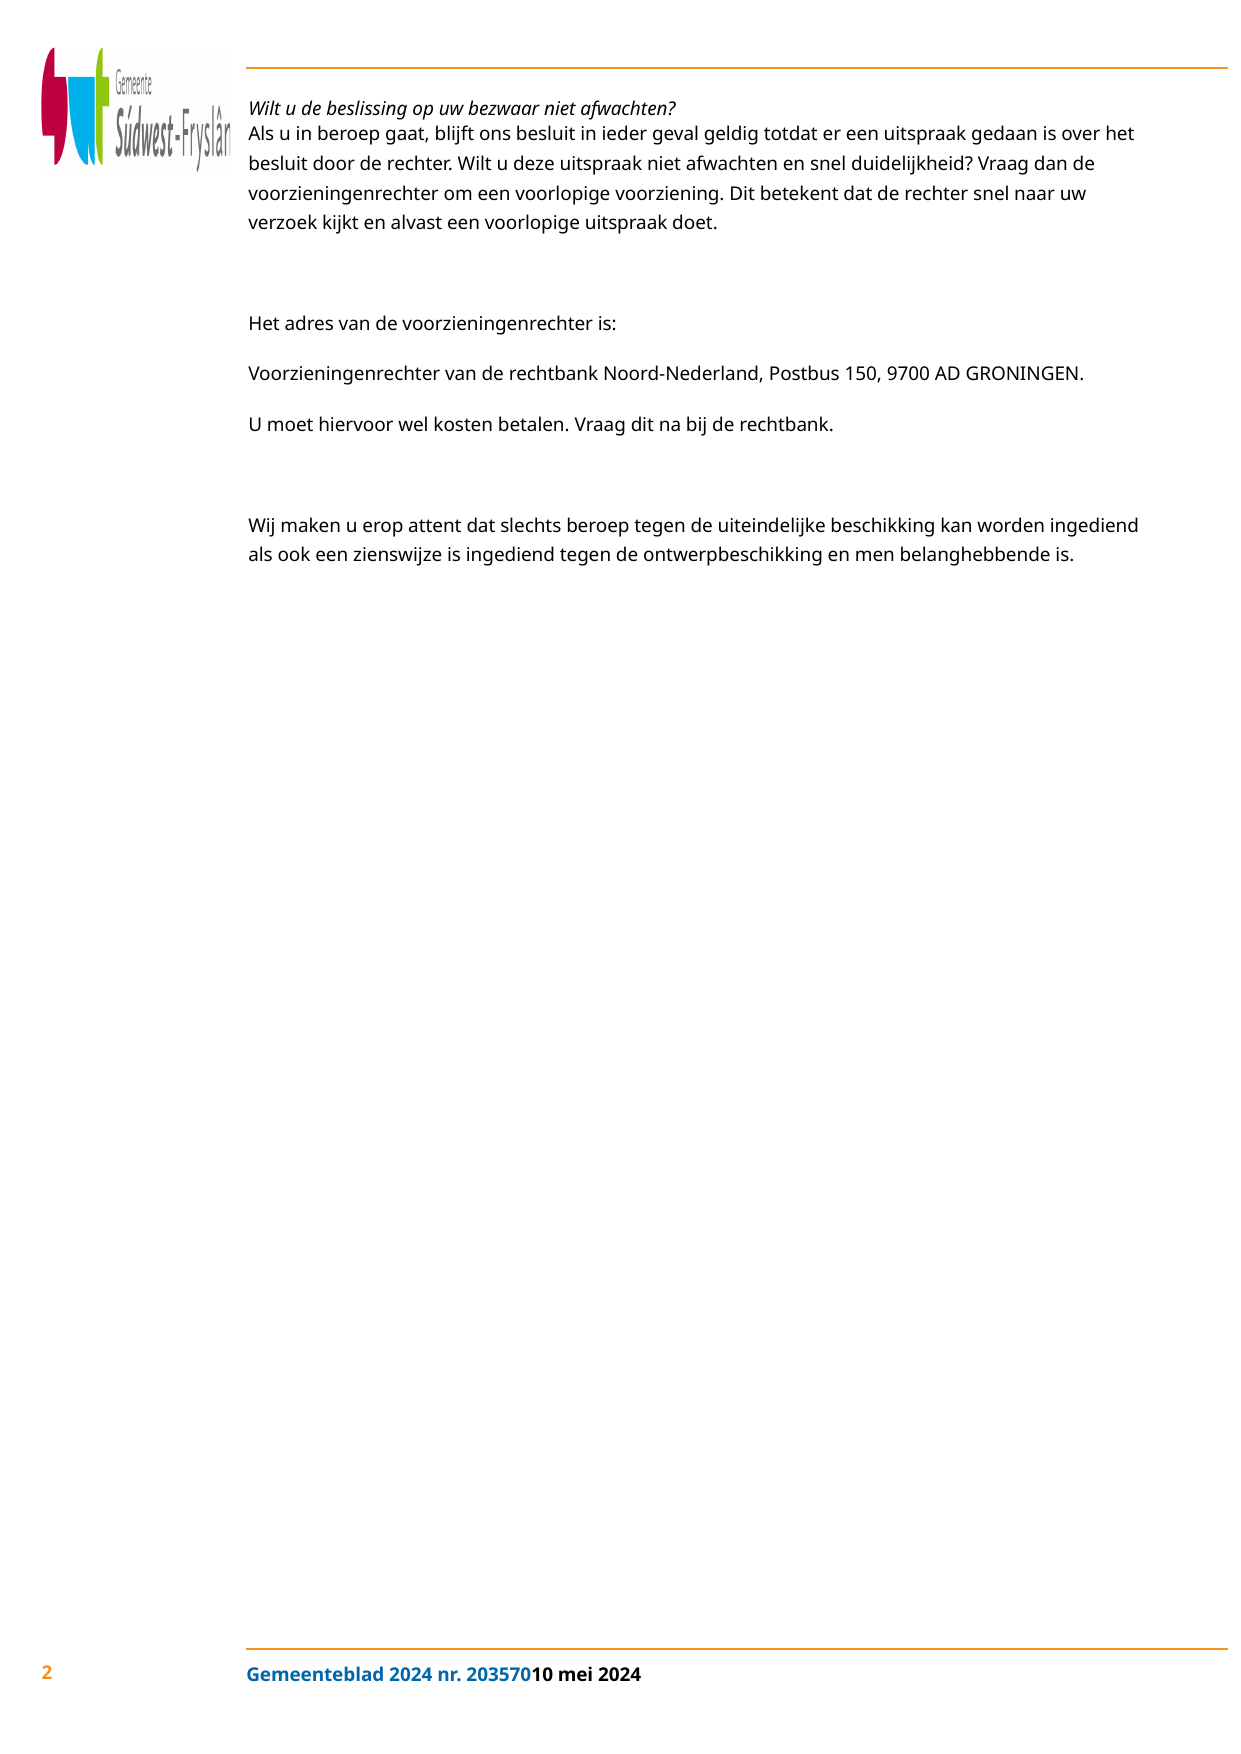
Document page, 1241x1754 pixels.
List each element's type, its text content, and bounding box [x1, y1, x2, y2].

picture [41, 47, 231, 172]
text Wij maken u erop attent dat slechts beroep tegen de uiteindelijke beschikking kan worden ingediend als ook een zienswijze is ingediend tegen de ontwerpbeschikking en men belanghebbende is. [248, 512, 1152, 567]
text Als u in beroep gaat, blijft ons besluit in ieder geval geldig totdat er een uitspraak gedaan is over het besluit door de rechter. Wilt u deze uitspraak niet afwachten en snel duidelijkheid? Vraag dan de voorzieningenrechter om een voorlopige voorziening. Dit betekent dat de rechter snel naar uw verzoek kijkt en alvast een voorlopige uitspraak doet. [248, 121, 1152, 235]
text Wilt u de beslissing op uw bezwaar niet afwachten? [248, 95, 1152, 121]
text U moet hiervoor wel kosten betalen. Vraag dit na bij de rechtbank. [248, 411, 1152, 437]
text Het adres van de voorzieningenrechter is: [248, 310, 1152, 336]
text Voorzieningenrechter van de rechtbank Noord-Nederland, Postbus 150, 9700 AD GRONINGEN. [248, 361, 1152, 386]
